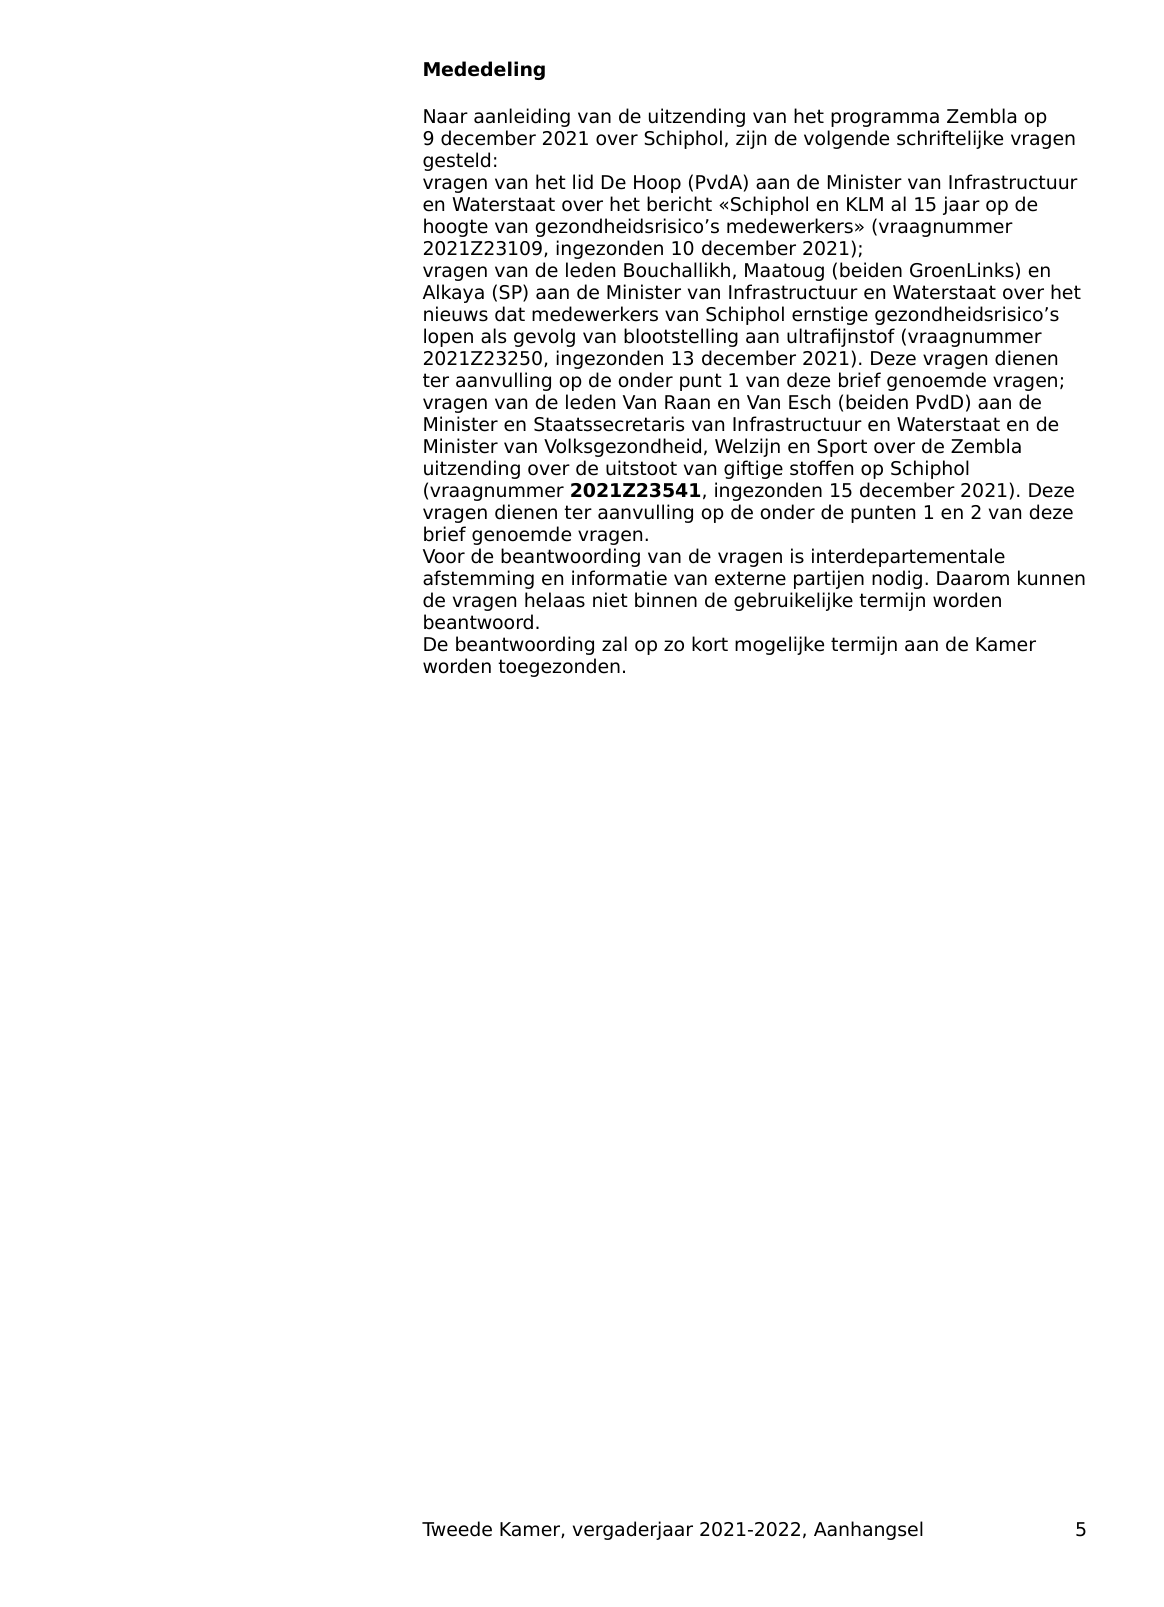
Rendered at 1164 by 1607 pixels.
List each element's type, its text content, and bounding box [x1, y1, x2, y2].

text vragen van de leden Van Raan en Van Esch (beiden PvdD) aan de Minister en Staatssecretaris van Infrastructuur en Waterstaat en de Minister van Volksgezondheid, Welzijn en Sport over de Zembla uitzending over de uitstoot van giftige stoffen op Schiphol (vraagnummer 2021Z23541, ingezonden 15 december 2021). Deze vragen dienen ter aanvulling op de onder de punten 1 en 2 van deze brief genoemde vragen. [422, 392, 1087, 546]
subtitle Mededeling [422, 59, 1087, 81]
text Naar aanleiding van de uitzending van het programma Zembla op 9 december 2021 over Schiphol, zijn de volgende schriftelijke vragen gesteld: [422, 106, 1087, 172]
text vragen van het lid De Hoop (PvdA) aan de Minister van Infrastructuur en Waterstaat over het bericht «Schiphol en KLM al 15 jaar op de hoogte van gezondheidsrisico’s medewerkers» (vraagnummer 2021Z23109, ingezonden 10 december 2021); [422, 172, 1087, 260]
text De beantwoording zal op zo kort mogelijke termijn aan de Kamer worden toegezonden. [422, 633, 1087, 677]
text vragen van de leden Bouchallikh, Maatoug (beiden GroenLinks) en Alkaya (SP) aan de Minister van Infrastructuur en Waterstaat over het nieuws dat medewerkers van Schiphol ernstige gezondheidsrisico’s lopen als gevolg van blootstelling aan ultrafijnstof (vraagnummer 2021Z23250, ingezonden 13 december 2021). Deze vragen dienen ter aanvulling op de onder punt 1 van deze brief genoemde vragen; [422, 260, 1087, 392]
text Voor de beantwoording van de vragen is interdepartementale afstemming en informatie van externe partijen nodig. Daarom kunnen de vragen helaas niet binnen de gebruikelijke termijn worden beantwoord. [422, 546, 1087, 633]
